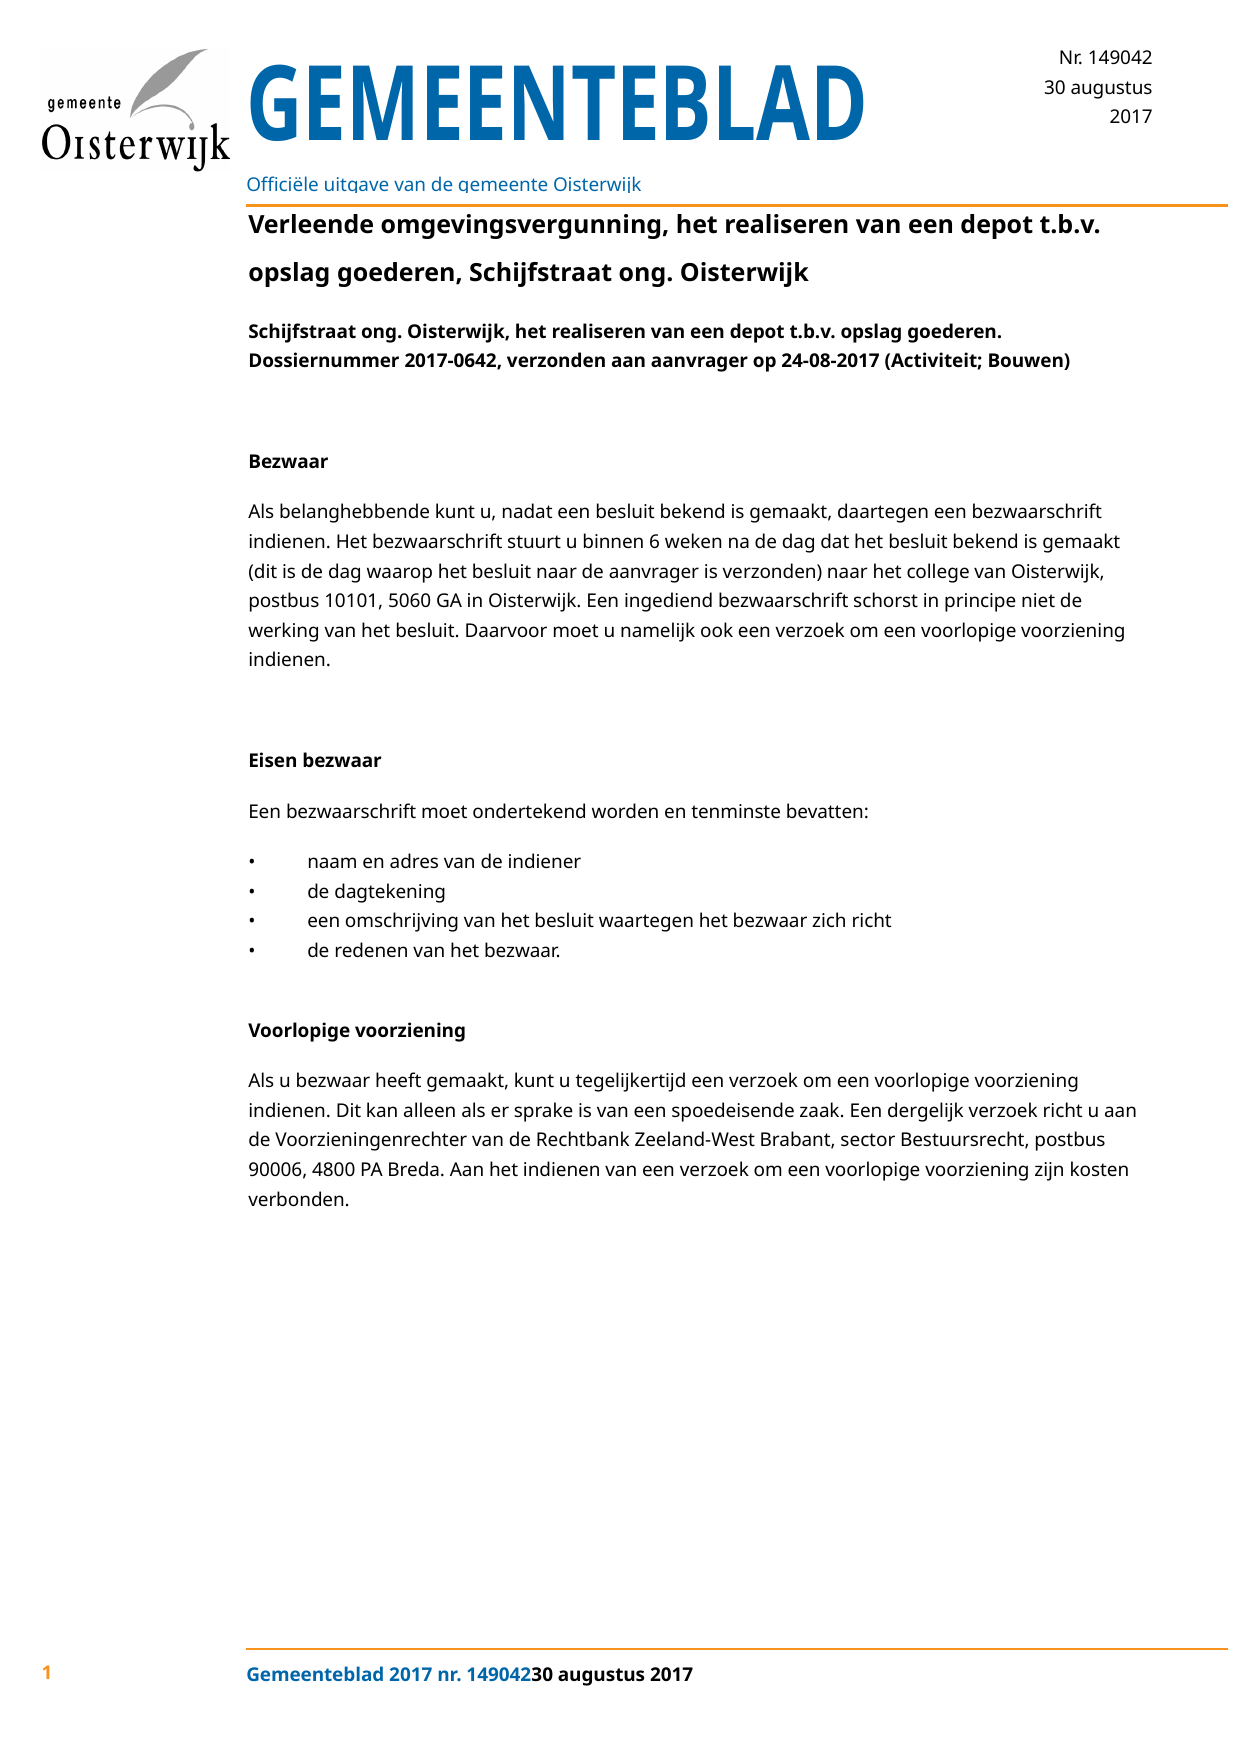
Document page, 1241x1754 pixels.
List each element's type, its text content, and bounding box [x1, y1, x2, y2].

picture [41, 47, 231, 172]
list de dagtekening [248, 878, 1152, 904]
list een omschrijving van het besluit waartegen het bezwaar zich richt [248, 907, 1152, 933]
list naam en adres van de indiener [248, 848, 1152, 874]
text Verleende omgevingsvergunning, het realiseren van een depot t.b.v. opslag goederen, Schijfstraat ong. Oisterwijk [248, 207, 1152, 288]
text Bezwaar [248, 448, 1152, 474]
text Eisen bezwaar [248, 747, 1152, 773]
text Schijfstraat ong. Oisterwijk, het realiseren van een depot t.b.v. opslag goederen. Dossiernummer 2017-0642, verzonden aan aanvrager op 24-08-2017 (Activiteit; Bouwen) [248, 318, 1152, 373]
list de redenen van het bezwaar. [248, 937, 1152, 963]
text Als u bezwaar heeft gemaakt, kunt u tegelijkertijd een verzoek om een voorlopige voorziening indienen. Dit kan alleen als er sprake is van een spoedeisende zaak. Een dergelijk verzoek richt u aan de Voorzieningenrechter van de Rechtbank Zeeland-West Brabant, sector Bestuursrecht, postbus 90006, 4800 PA Breda. Aan het indienen van een verzoek om een voorlopige voorziening zijn kosten verbonden. [248, 1067, 1152, 1212]
text Voorlopige voorziening [248, 1017, 1152, 1043]
text Als belanghebbende kunt u, nadat een besluit bekend is gemaakt, daartegen een bezwaarschrift indienen. Het bezwaarschrift stuurt u binnen 6 weken na de dag dat het besluit bekend is gemaakt (dit is de dag waarop het besluit naar de aanvrager is verzonden) naar het college van Oisterwijk, postbus 10101, 5060 GA in Oisterwijk. Een ingediend bezwaarschrift schorst in principe niet de werking van het besluit. Daarvoor moet u namelijk ook een verzoek om een voorlopige voorziening indienen. [248, 499, 1152, 672]
text Een bezwaarschrift moet ondertekend worden en tenminste bevatten: [248, 798, 1152, 824]
